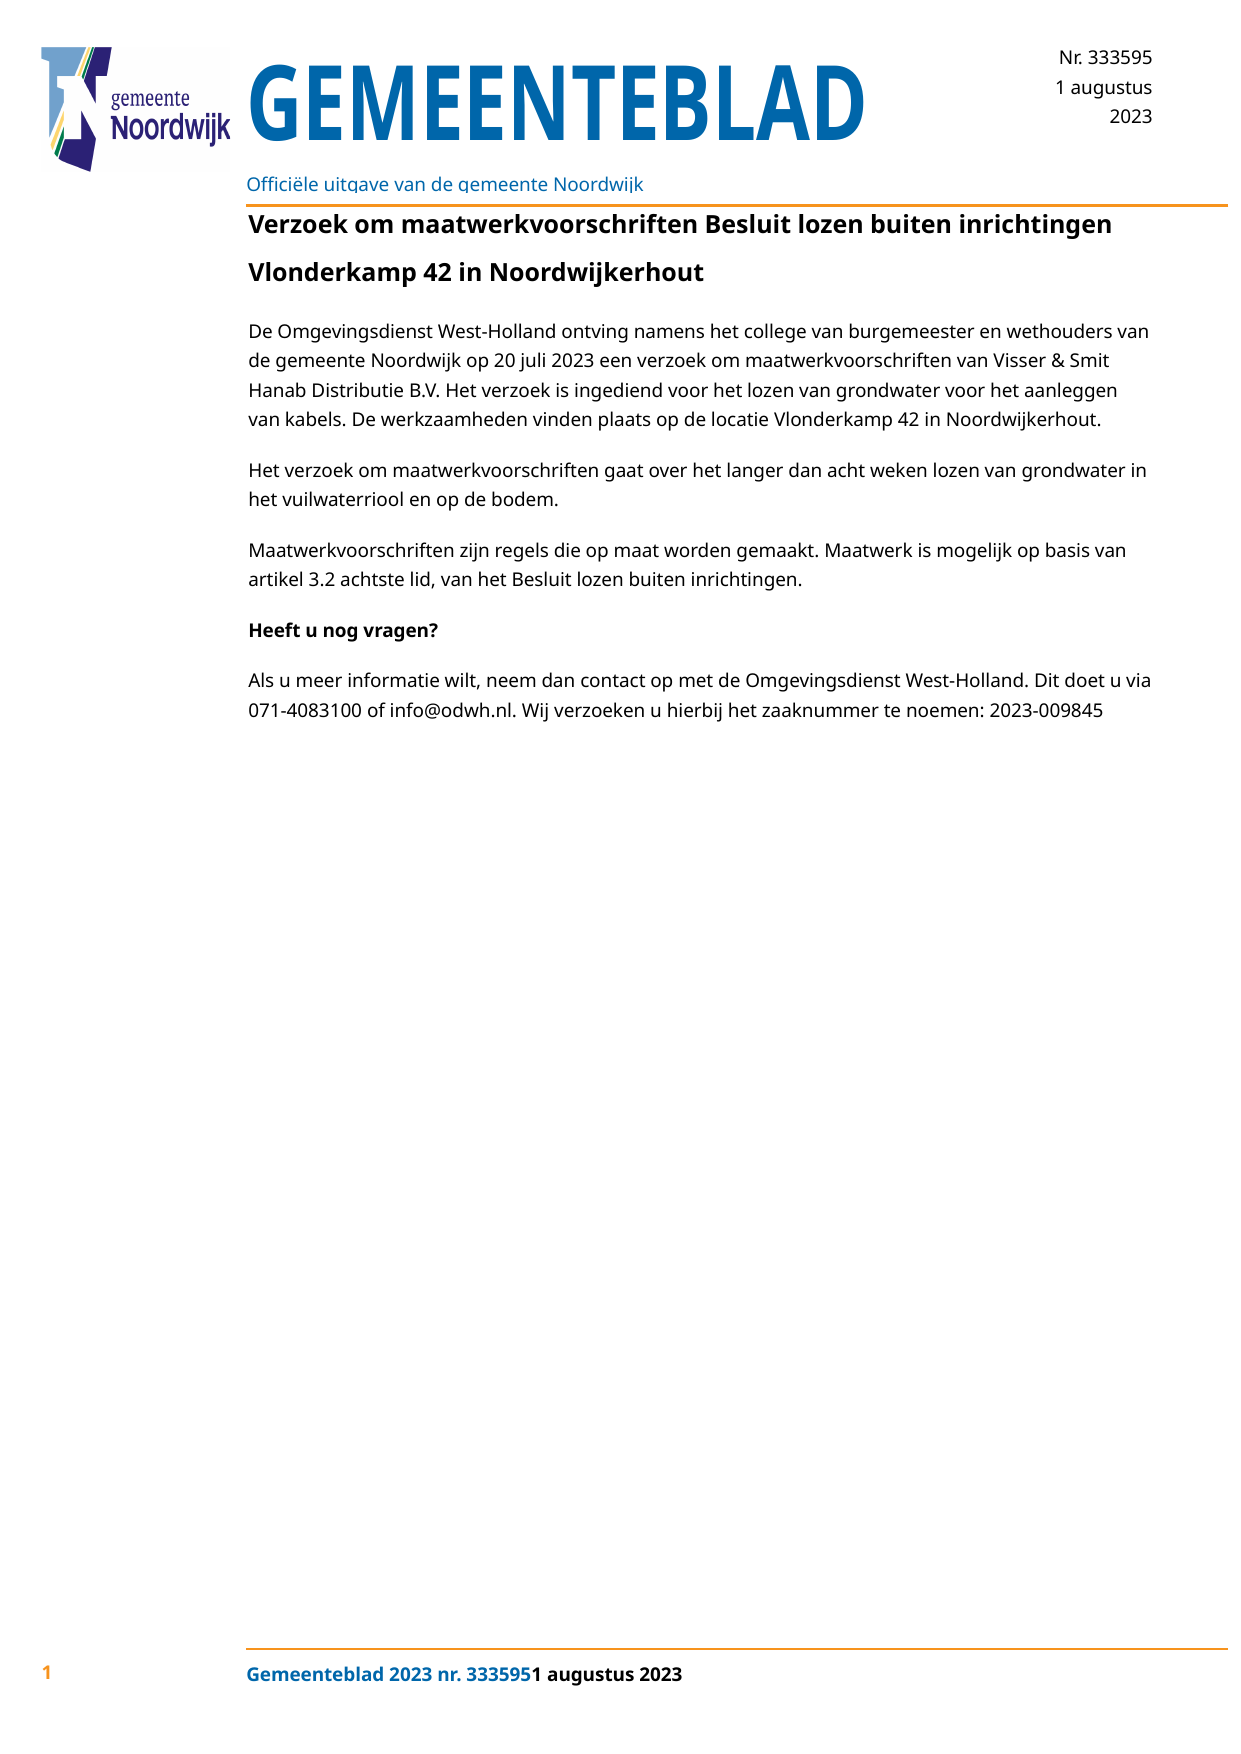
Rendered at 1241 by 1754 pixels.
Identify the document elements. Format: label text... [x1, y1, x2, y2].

text Het verzoek om maatwerkvoorschriften gaat over het langer dan acht weken lozen van grondwater in het vuilwaterriool en op de bodem. [248, 457, 1152, 512]
text Maatwerkvoorschriften zijn regels die op maat worden gemaakt. Maatwerk is mogelijk op basis van artikel 3.2 achtste lid, van het Besluit lozen buiten inrichtingen. [248, 537, 1152, 592]
text De Omgevingsdienst West-Holland ontving namens het college van burgemeester en wethouders van de gemeente Noordwijk op 20 juli 2023 een verzoek om maatwerkvoorschriften van Visser & Smit Hanab Distributie B.V. Het verzoek is ingediend voor het lozen van grondwater voor het aanleggen van kabels. De werkzaamheden vinden plaats op de locatie Vlonderkamp 42 in Noordwijkerhout. [248, 318, 1152, 432]
picture [41, 47, 231, 172]
text Als u meer informatie wilt, neem dan contact op met de Omgevingsdienst West-Holland. Dit doet u via 071‑4083100 of info@odwh.nl. Wij verzoeken u hierbij het zaaknummer te noemen: 2023-009845 [248, 667, 1152, 723]
text Verzoek om maatwerkvoorschriften Besluit lozen buiten inrichtingen Vlonderkamp 42 in Noordwijkerhout [248, 207, 1152, 288]
text Heeft u nog vragen? [248, 617, 1152, 643]
